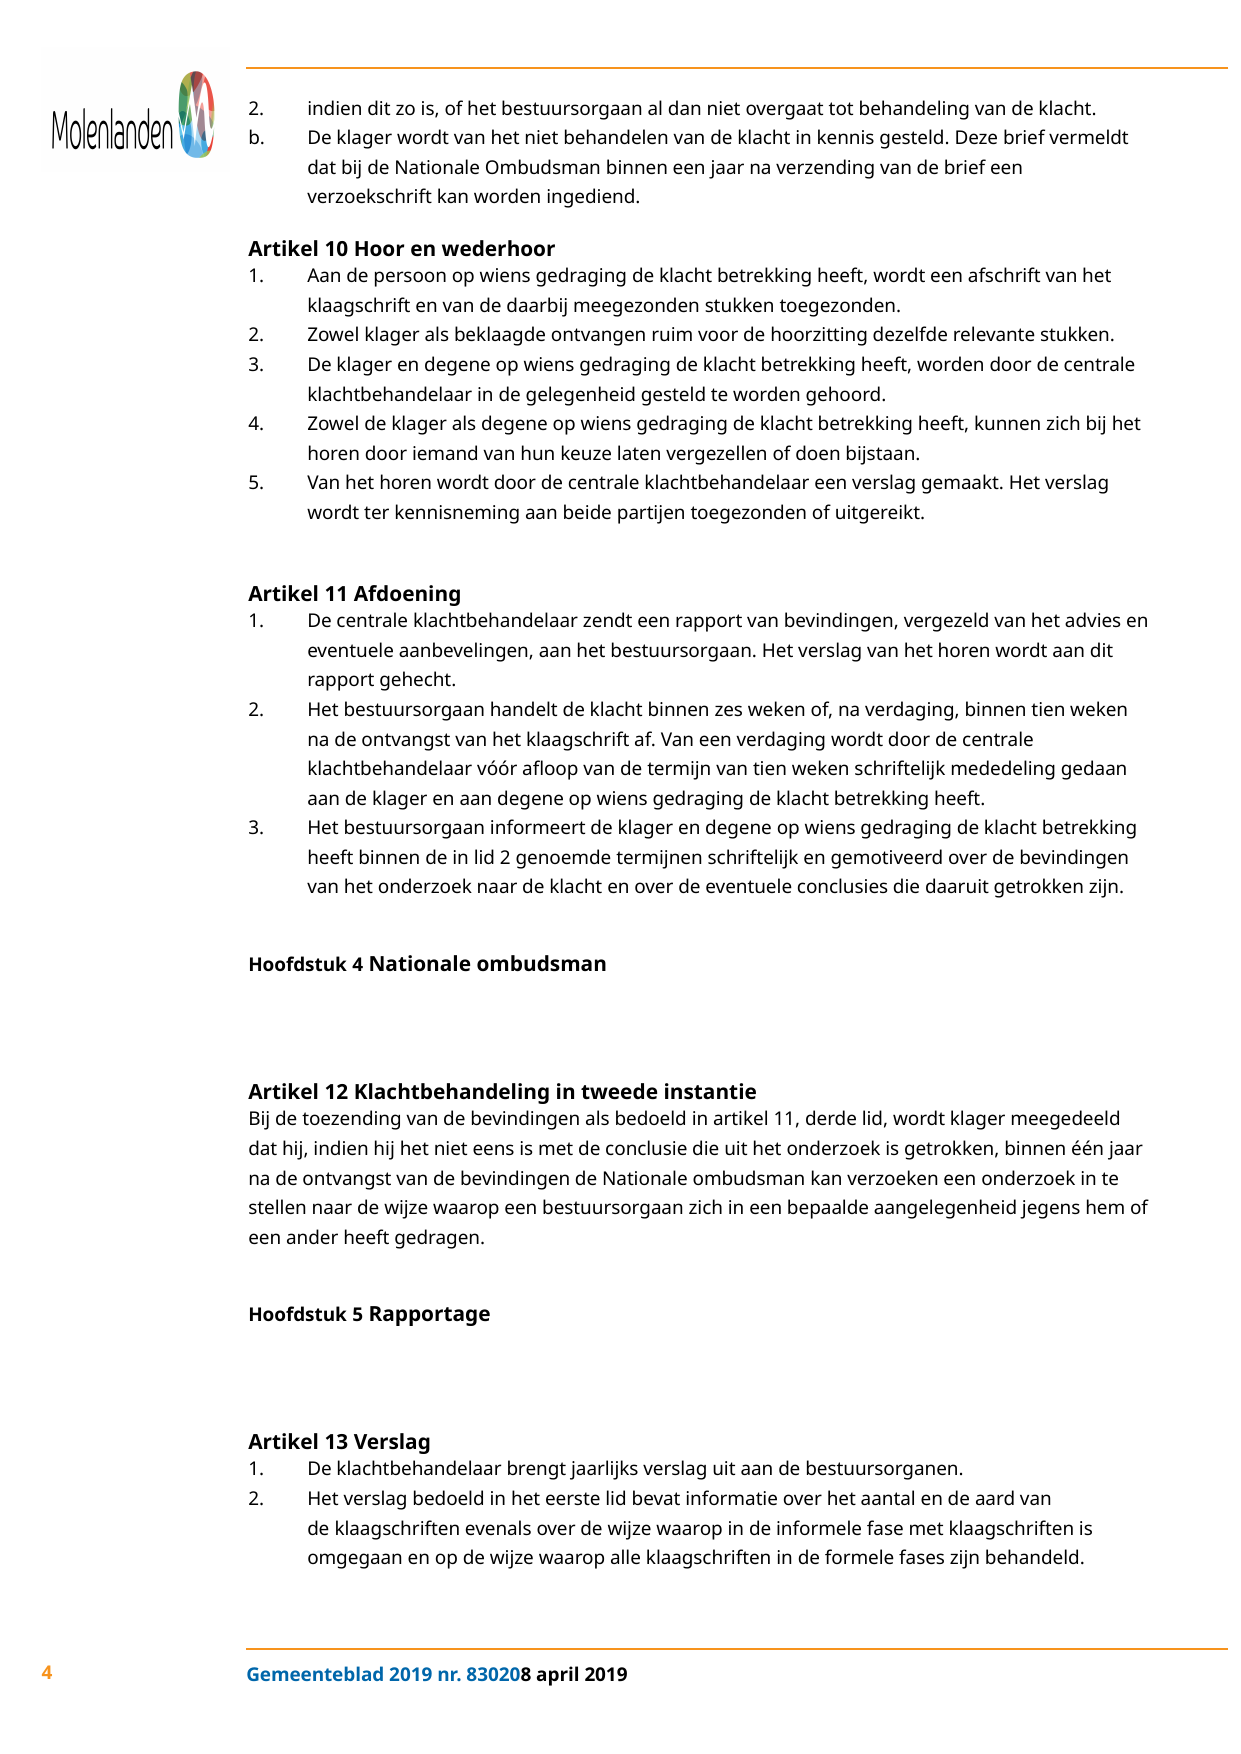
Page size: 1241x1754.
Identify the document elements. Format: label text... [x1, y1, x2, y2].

text Artikel 12 Klachtbehandeling in tweede instantie [248, 1077, 1152, 1106]
text Artikel 11 Afdoening [248, 579, 1152, 607]
list Het verslag bedoeld in het eerste lid bevat informatie over het aantal en de aard van de klaagschriften evenals over de wijze waarop in de informele fase met klaagschriften is omgegaan en op de wijze waarop alle klaagschriften in de formele fases zijn behandeld. [248, 1485, 1152, 1570]
list Zowel de klager als degene op wiens gedraging de klacht betrekking heeft, kunnen zich bij het horen door iemand van hun keuze laten vergezellen of doen bijstaan. [248, 410, 1152, 466]
list De klager en degene op wiens gedraging de klacht betrekking heeft, worden door de centrale klachtbehandelaar in de gelegenheid gesteld te worden gehoord. [248, 351, 1152, 406]
list Van het horen wordt door de centrale klachtbehandelaar een verslag gemaakt. Het verslag wordt ter kennisneming aan beide partijen toegezonden of uitgereikt. [248, 469, 1152, 525]
list Zowel klager als beklaagde ontvangen ruim voor de hoorzitting dezelfde relevante stukken. [248, 322, 1152, 347]
list De klager wordt van het niet behandelen van de klacht in kennis gesteld. Deze brief vermeldt dat bij de Nationale Ombudsman binnen een jaar na verzending van de brief een verzoekschrift kan worden ingediend. [248, 124, 1152, 209]
list Aan de persoon op wiens gedraging de klacht betrekking heeft, wordt een afschrift van het klaagschrift en van de daarbij meegezonden stukken toegezonden. [248, 262, 1152, 318]
picture [41, 47, 231, 172]
list De klachtbehandelaar brengt jaarlijks verslag uit aan de bestuursorganen. [248, 1456, 1152, 1481]
text Hoofdstuk 4 Nationale ombudsman [248, 949, 1152, 977]
list indien dit zo is, of het bestuursorgaan al dan niet overgaat tot behandeling van de klacht. [248, 95, 1152, 121]
text Artikel 13 Verslag [248, 1427, 1152, 1456]
list De centrale klachtbehandelaar zendt een rapport van bevindingen, vergezeld van het advies en eventuele aanbevelingen, aan het bestuursorgaan. Het verslag van het horen wordt aan dit rapport gehecht. [248, 607, 1152, 692]
text Artikel 10 Hoor en wederhoor [248, 234, 1152, 262]
list Het bestuursorgaan handelt de klacht binnen zes weken of, na verdaging, binnen tien weken na de ontvangst van het klaagschrift af. Van een verdaging wordt door de centrale klachtbehandelaar vóór afloop van de termijn van tien weken schriftelijk mededeling gedaan aan de klager en aan degene op wiens gedraging de klacht betrekking heeft. [248, 696, 1152, 811]
list Het bestuursorgaan informeert de klager en degene op wiens gedraging de klacht betrekking heeft binnen de in lid 2 genoemde termijnen schriftelijk en gemotiveerd over de bevindingen van het onderzoek naar de klacht en over de eventuele conclusies die daaruit getrokken zijn. [248, 814, 1152, 899]
text Bij de toezending van de bevindingen als bedoeld in artikel 11, derde lid, wordt klager meegedeeld dat hij, indien hij het niet eens is met de conclusie die uit het onderzoek is getrokken, binnen één jaar na de ontvangst van de bevindingen de Nationale ombudsman kan verzoeken een onderzoek in te stellen naar de wijze waarop een bestuursorgaan zich in een bepaalde aangelegenheid jegens hem of een ander heeft gedragen. [248, 1106, 1152, 1249]
text Hoofdstuk 5 Rapportage [248, 1299, 1152, 1327]
